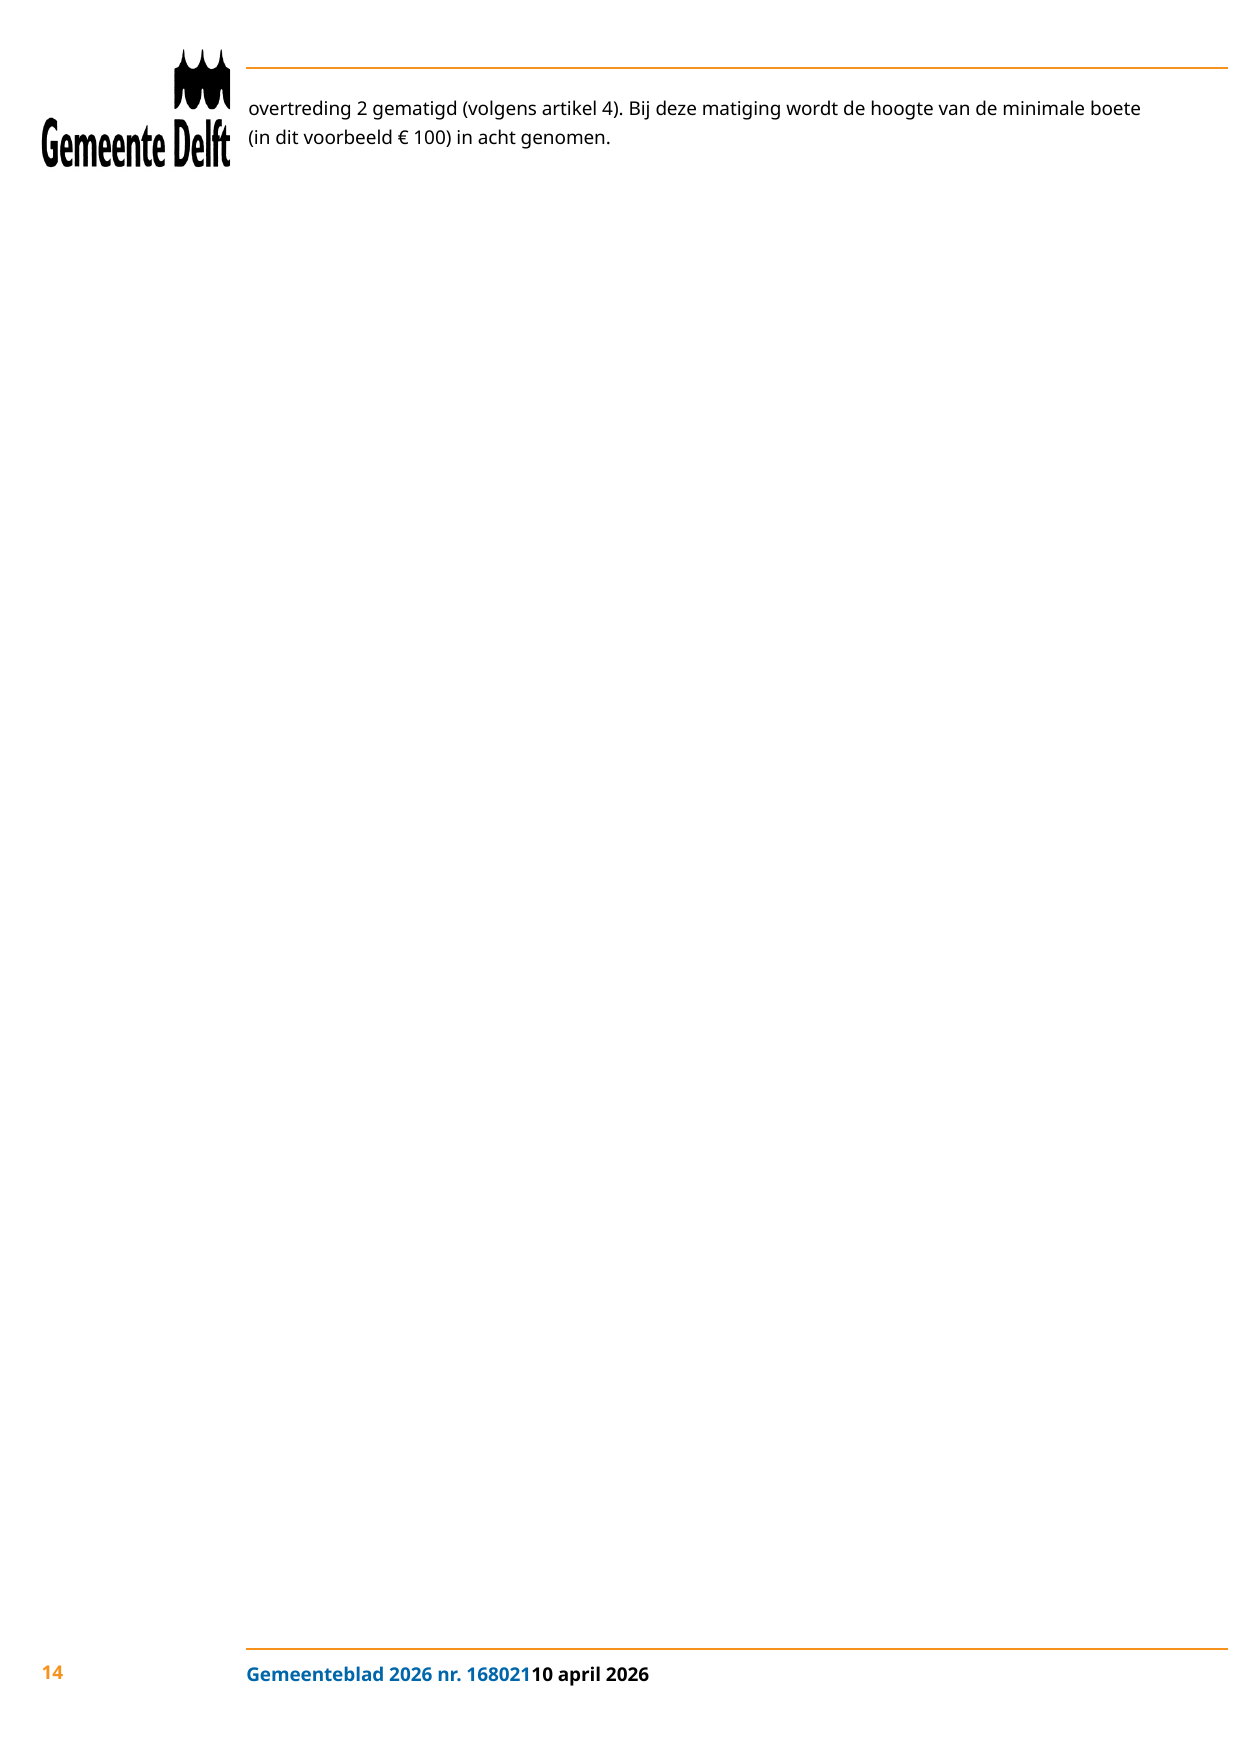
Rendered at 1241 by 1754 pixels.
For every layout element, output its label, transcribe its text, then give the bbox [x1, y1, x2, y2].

picture [41, 47, 231, 172]
table_header overtreding 2 gematigd (volgens artikel 4). Bij deze matiging wordt de hoogte van de minimale boete (in dit voorbeeld € 100) in acht genomen. [248, 95, 1152, 150]
